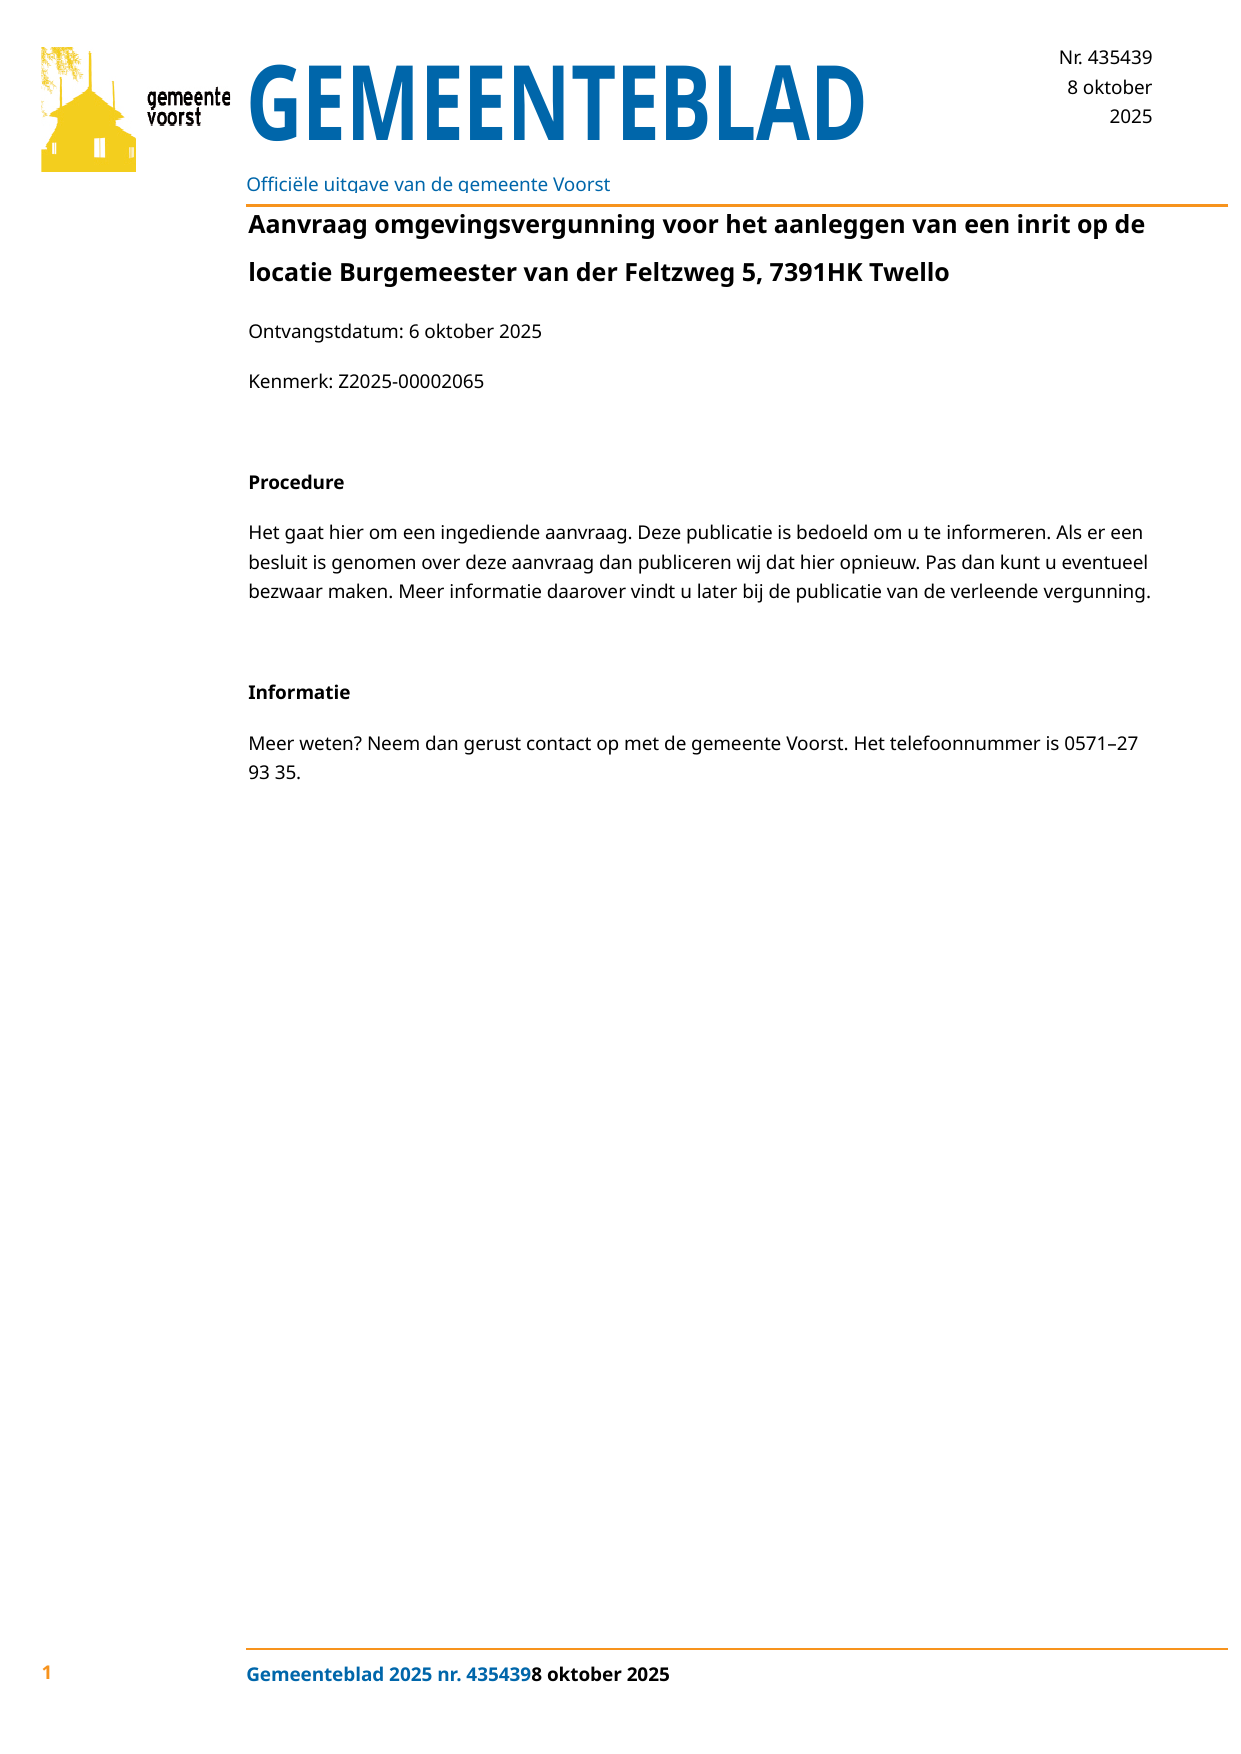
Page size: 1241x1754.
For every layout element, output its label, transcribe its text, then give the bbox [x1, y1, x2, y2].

text Informatie [248, 679, 1152, 705]
text Procedure [248, 469, 1152, 495]
text Aanvraag omgevingsvergunning voor het aanleggen van een inrit op de locatie Burgemeester van der Feltzweg 5, 7391HK Twello [248, 207, 1152, 288]
text Het gaat hier om een ingediende aanvraag. Deze publicatie is bedoeld om u te informeren. Als er een besluit is genomen over deze aanvraag dan publiceren wij dat hier opnieuw. Pas dan kunt u eventueel bezwaar maken. Meer informatie daarover vindt u later bij de publicatie van de verleende vergunning. [248, 519, 1152, 604]
text Kenmerk: Z2025-00002065 [248, 368, 1152, 394]
text Ontvangstdatum: 6 oktober 2025 [248, 318, 1152, 344]
picture [41, 47, 231, 172]
text Meer weten? Neem dan gerust contact op met de gemeente Voorst. Het telefoonnummer is 0571–27 93 35. [248, 730, 1152, 785]
